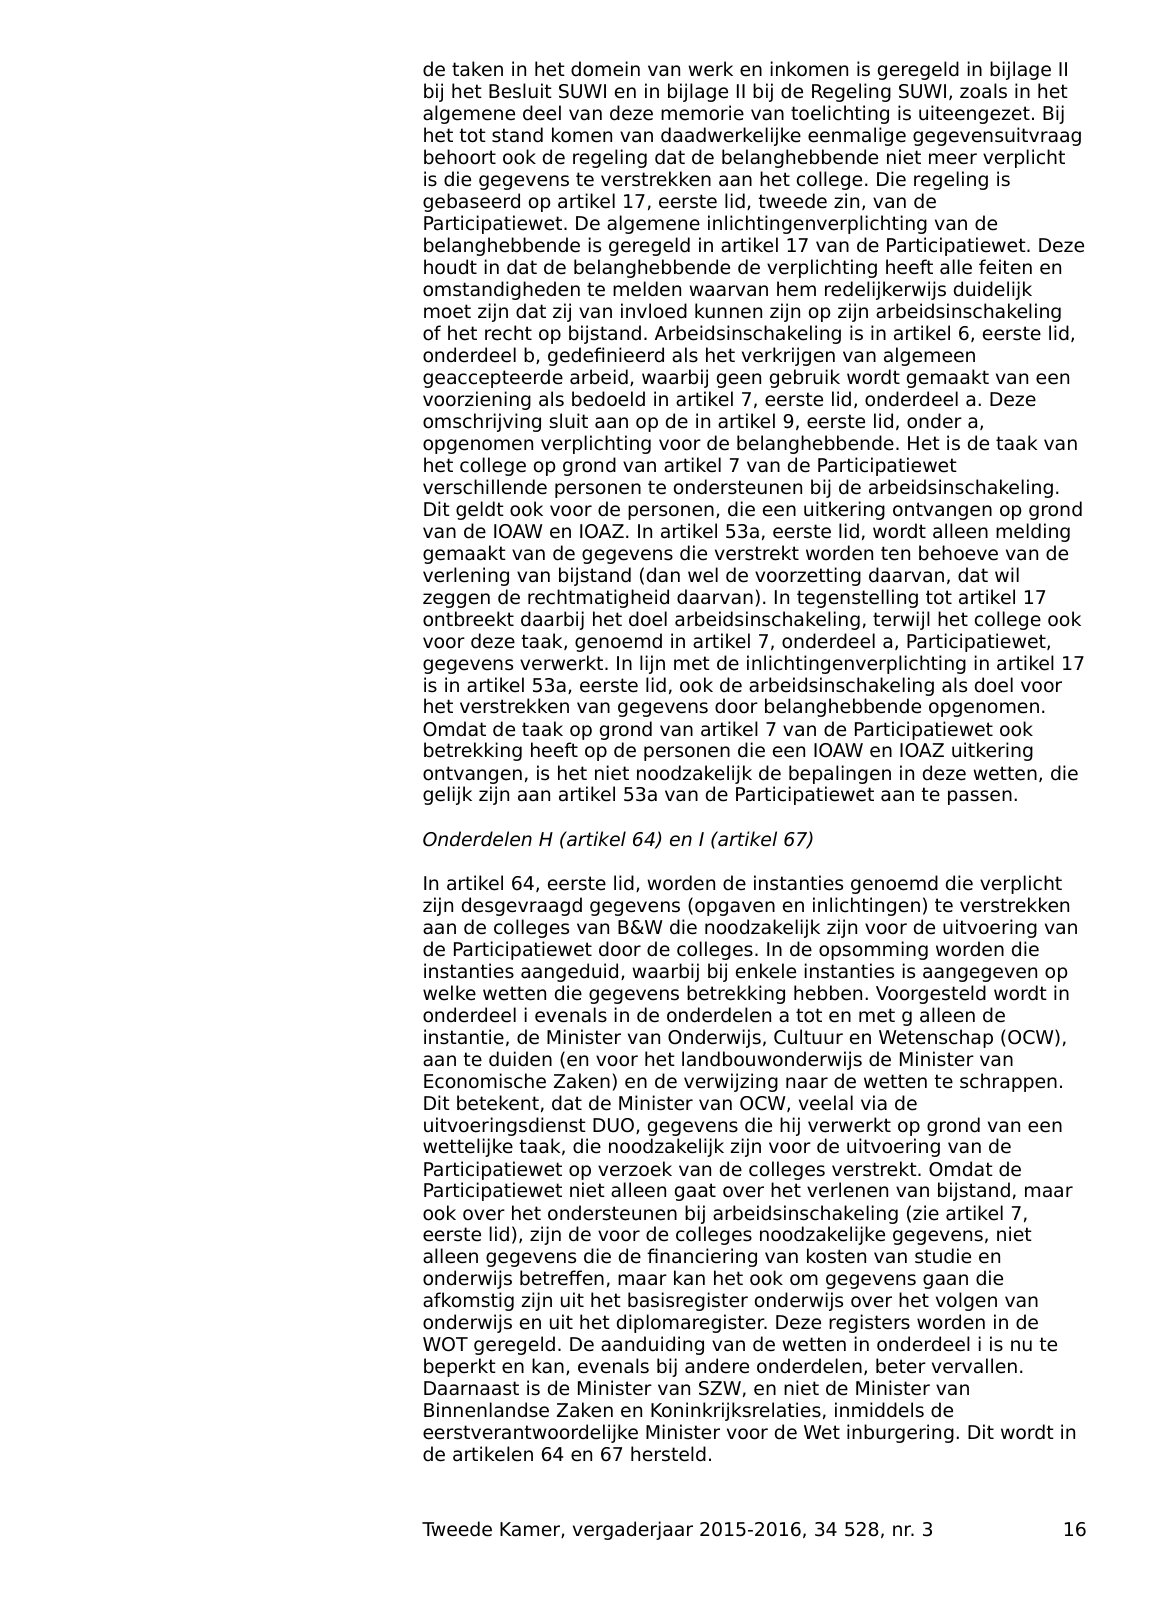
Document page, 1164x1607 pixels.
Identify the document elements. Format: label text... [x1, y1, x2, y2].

text de taken in het domein van werk en inkomen is geregeld in bijlage II bij het Besluit SUWI en in bijlage II bij de Regeling SUWI, zoals in het algemene deel van deze memorie van toelichting is uiteengezet. Bij het tot stand komen van daadwerkelijke eenmalige gegevensuitvraag behoort ook de regeling dat de belanghebbende niet meer verplicht is die gegevens te verstrekken aan het college. Die regeling is gebaseerd op artikel 17, eerste lid, tweede zin, van de Participatiewet. De algemene inlichtingenverplichting van de belanghebbende is geregeld in artikel 17 van de Participatiewet. Deze houdt in dat de belanghebbende de verplichting heeft alle feiten en omstandigheden te melden waarvan hem redelijkerwijs duidelijk moet zijn dat zij van invloed kunnen zijn op zijn arbeidsinschakeling of het recht op bijstand. Arbeidsinschakeling is in artikel 6, eerste lid, onderdeel b, gedefinieerd als het verkrijgen van algemeen geaccepteerde arbeid, waarbij geen gebruik wordt gemaakt van een voorziening als bedoeld in artikel 7, eerste lid, onderdeel a. Deze omschrijving sluit aan op de in artikel 9, eerste lid, onder a, opgenomen verplichting voor de belanghebbende. Het is de taak van het college op grond van artikel 7 van de Participatiewet verschillende personen te ondersteunen bij de arbeidsinschakeling. Dit geldt ook voor de personen, die een uitkering ontvangen op grond van de IOAW en IOAZ. In artikel 53a, eerste lid, wordt alleen melding gemaakt van de gegevens die verstrekt worden ten behoeve van de verlening van bijstand (dan wel de voorzetting daarvan, dat wil zeggen de rechtmatigheid daarvan). In tegenstelling tot artikel 17 ontbreekt daarbij het doel arbeidsinschakeling, terwijl het college ook voor deze taak, genoemd in artikel 7, onderdeel a, Participatiewet, gegevens verwerkt. In lijn met de inlichtingenverplichting in artikel 17 is in artikel 53a, eerste lid, ook de arbeidsinschakeling als doel voor het verstrekken van gegevens door belanghebbende opgenomen. Omdat de taak op grond van artikel 7 van de Participatiewet ook betrekking heeft op de personen die een IOAW en IOAZ uitkering ontvangen, is het niet noodzakelijk de bepalingen in deze wetten, die gelijk zijn aan artikel 53a van de Participatiewet aan te passen. [422, 59, 1087, 806]
text In artikel 64, eerste lid, worden de instanties genoemd die verplicht zijn desgevraagd gegevens (opgaven en inlichtingen) te verstrekken aan de colleges van B&W die noodzakelijk zijn voor de uitvoering van de Participatiewet door de colleges. In de opsomming worden die instanties aangeduid, waarbij bij enkele instanties is aangegeven op welke wetten die gegevens betrekking hebben. Voorgesteld wordt in onderdeel i evenals in de onderdelen a tot en met g alleen de instantie, de Minister van Onderwijs, Cultuur en Wetenschap (OCW), aan te duiden (en voor het landbouwonderwijs de Minister van Economische Zaken) en de verwijzing naar de wetten te schrappen. Dit betekent, dat de Minister van OCW, veelal via de uitvoeringsdienst DUO, gegevens die hij verwerkt op grond van een wettelijke taak, die noodzakelijk zijn voor de uitvoering van de Participatiewet op verzoek van de colleges verstrekt. Omdat de Participatiewet niet alleen gaat over het verlenen van bijstand, maar ook over het ondersteunen bij arbeidsinschakeling (zie artikel 7, eerste lid), zijn de voor de colleges noodzakelijke gegevens, niet alleen gegevens die de financiering van kosten van studie en onderwijs betreffen, maar kan het ook om gegevens gaan die afkomstig zijn uit het basisregister onderwijs over het volgen van onderwijs en uit het diplomaregister. Deze registers worden in de WOT geregeld. De aanduiding van de wetten in onderdeel i is nu te beperkt en kan, evenals bij andere onderdelen, beter vervallen. Daarnaast is de Minister van SZW, en niet de Minister van Binnenlandse Zaken en Koninkrijksrelaties, inmiddels de eerstverantwoordelijke Minister voor de Wet inburgering. Dit wordt in de artikelen 64 en 67 hersteld. [422, 873, 1087, 1466]
subtitle Onderdelen H (artikel 64) en I (artikel 67) [422, 828, 1087, 851]
